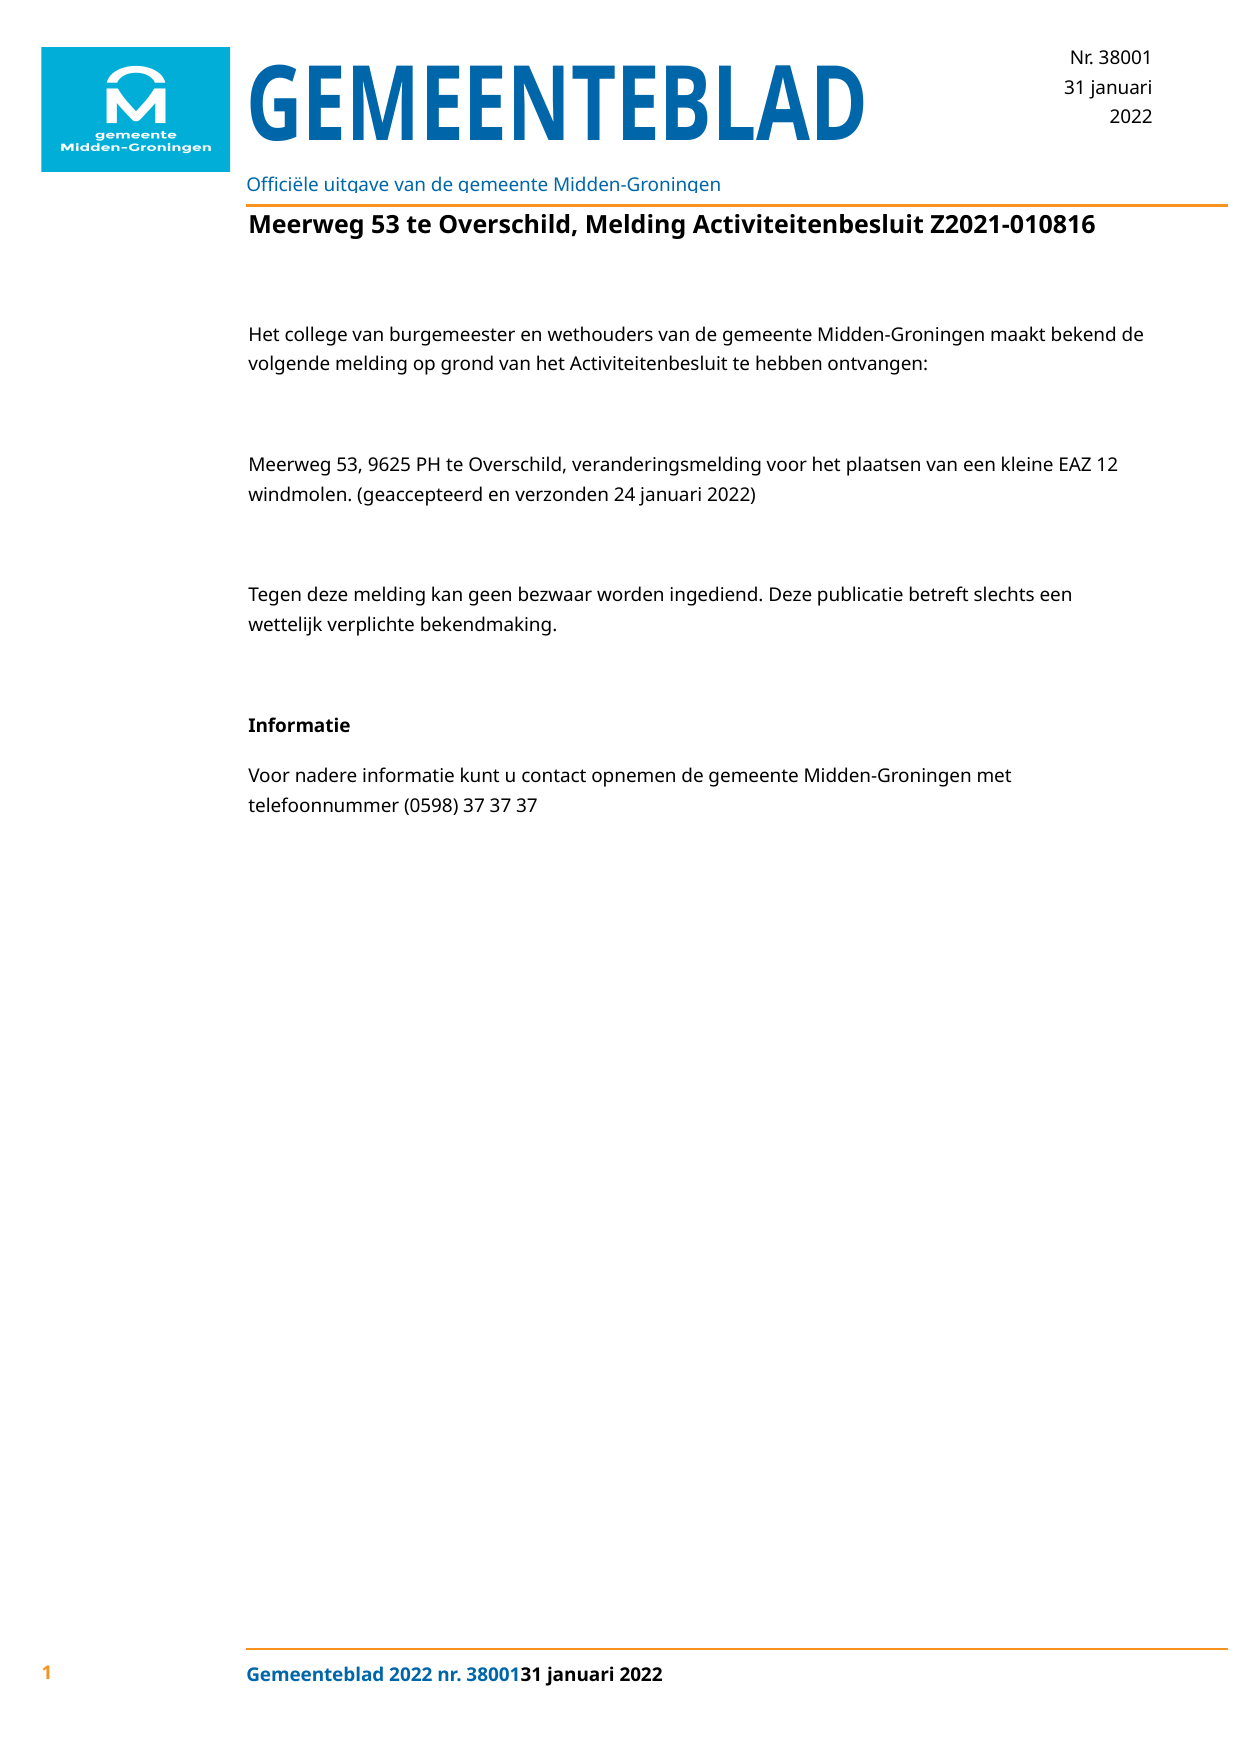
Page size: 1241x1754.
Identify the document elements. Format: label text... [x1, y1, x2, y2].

text Tegen deze melding kan geen bezwaar worden ingediend. Deze publicatie betreft slechts een wettelijk verplichte bekendmaking. [248, 582, 1152, 637]
picture [108, 66, 164, 82]
text Voor nadere informatie kunt u contact opnemen de gemeente Midden-Groningen met telefoonnummer (0598) 37 37 37 [248, 762, 1152, 818]
picture [184, 146, 190, 153]
text Meerweg 53 te Overschild, Melding Activiteitenbesluit Z2021-010816 [248, 207, 1152, 241]
text Het college van burgemeester en wethouders van de gemeente Midden-Groningen maakt bekend de volgende melding op grond van het Activiteitenbesluit te hebben ontvangen: [248, 321, 1152, 376]
text Informatie [248, 712, 1152, 738]
text Meerweg 53, 9625 PH te Overschild, veranderingsmelding voor het plaatsen van een kleine EAZ 12 windmolen. (geaccepteerd en verzonden 24 januari 2022) [248, 451, 1152, 506]
picture [107, 89, 165, 122]
